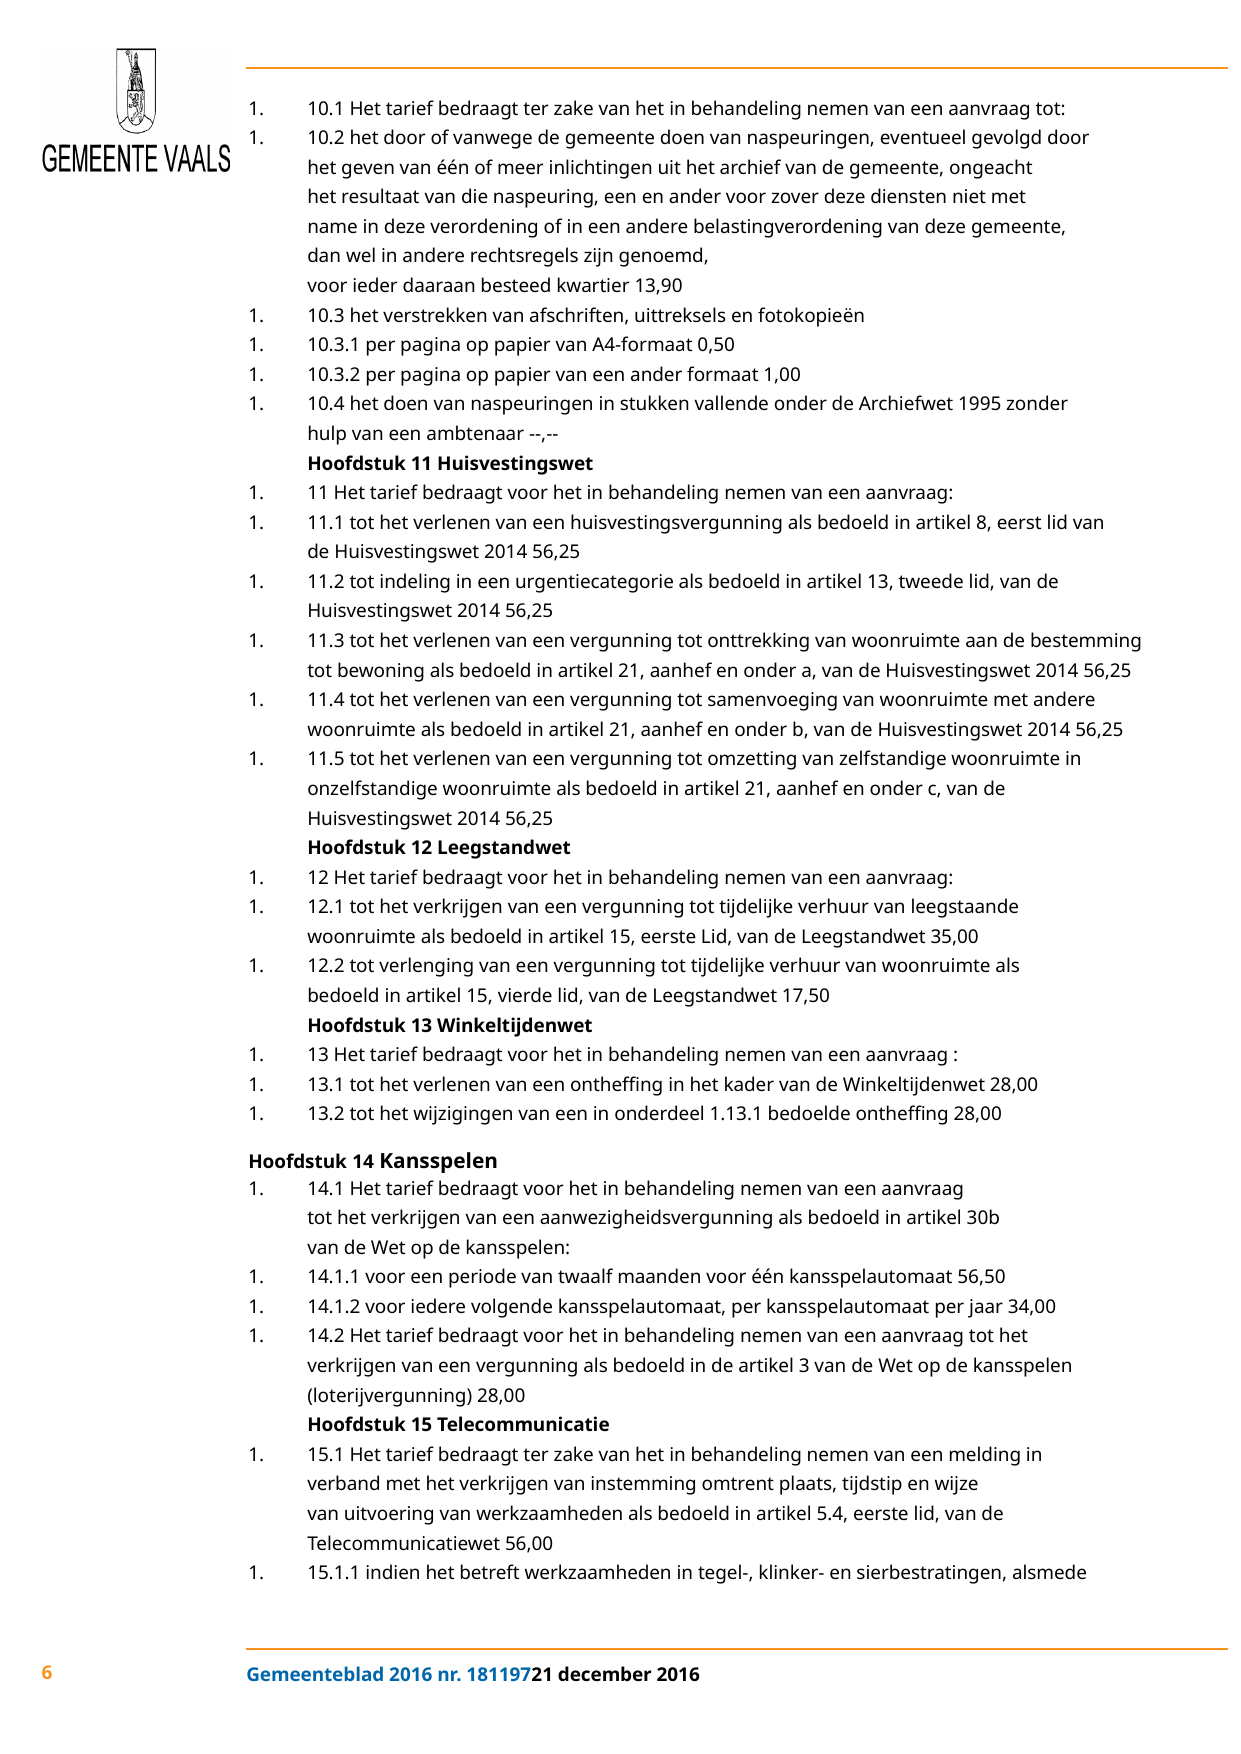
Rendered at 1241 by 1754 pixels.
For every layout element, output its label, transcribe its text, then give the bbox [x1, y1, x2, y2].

list 14.1 Het tarief bedraagt voor het in behandeling nemen van een aanvraag [248, 1175, 1152, 1200]
list 11.3 tot het verlenen van een vergunning tot onttrekking van woonruimte aan de bestemming [248, 627, 1152, 653]
list 10.1 Het tarief bedraagt ter zake van het in behandeling nemen van een aanvraag tot: [248, 95, 1152, 121]
list (loterijvergunning) 28,00 [248, 1382, 1152, 1407]
list Hoofdstuk 15 Telecommunicatie [248, 1411, 1152, 1437]
list bedoeld in artikel 15, vierde lid, van de Leegstandwet 17,50 [248, 982, 1152, 1008]
list Hoofdstuk 11 Huisvestingswet [248, 450, 1152, 476]
list verkrijgen van een vergunning als bedoeld in de artikel 3 van de Wet op de kansspelen [248, 1352, 1152, 1378]
list 11 Het tarief bedraagt voor het in behandeling nemen van een aanvraag: [248, 479, 1152, 505]
list 10.4 het doen van naspeuringen in stukken vallende onder de Archiefwet 1995 zonder [248, 391, 1152, 416]
list 11.4 tot het verlenen van een vergunning tot samenvoeging van woonruimte met andere [248, 686, 1152, 712]
list 10.2 het door of vanwege de gemeente doen van naspeuringen, eventueel gevolgd door [248, 124, 1152, 150]
list Hoofdstuk 13 Winkeltijdenwet [248, 1012, 1152, 1038]
list voor ieder daaraan besteed kwartier 13,90 [248, 272, 1152, 298]
list 14.1.1 voor een periode van twaalf maanden voor één kansspelautomaat 56,50 [248, 1263, 1152, 1289]
list 11.2 tot indeling in een urgentiecategorie als bedoeld in artikel 13, tweede lid, van de [248, 568, 1152, 594]
list woonruimte als bedoeld in artikel 15, eerste Lid, van de Leegstandwet 35,00 [248, 923, 1152, 949]
list 12.1 tot het verkrijgen van een vergunning tot tijdelijke verhuur van leegstaande [248, 893, 1152, 919]
list 15.1.1 indien het betreft werkzaamheden in tegel-, klinker- en sierbestratingen, alsmede [248, 1559, 1152, 1585]
list Telecommunicatiewet 56,00 [248, 1530, 1152, 1555]
list Huisvestingswet 2014 56,25 [248, 805, 1152, 831]
picture [41, 47, 231, 172]
list verband met het verkrijgen van instemming omtrent plaats, tijdstip en wijze [248, 1471, 1152, 1496]
list 10.3 het verstrekken van afschriften, uittreksels en fotokopieën [248, 302, 1152, 328]
list name in deze verordening of in een andere belastingverordening van deze gemeente, [248, 213, 1152, 239]
list Huisvestingswet 2014 56,25 [248, 598, 1152, 623]
list 15.1 Het tarief bedraagt ter zake van het in behandeling nemen van een melding in [248, 1441, 1152, 1467]
list 13.1 tot het verlenen van een ontheffing in het kader van de Winkeltijdenwet 28,00 [248, 1071, 1152, 1097]
list hulp van een ambtenaar --,-- [248, 420, 1152, 446]
list Hoofdstuk 12 Leegstandwet [248, 834, 1152, 860]
list dan wel in andere rechtsregels zijn genoemd, [248, 243, 1152, 268]
list woonruimte als bedoeld in artikel 21, aanhef en onder b, van de Huisvestingswet 2014 56,25 [248, 716, 1152, 742]
list de Huisvestingswet 2014 56,25 [248, 538, 1152, 564]
list 12.2 tot verlenging van een vergunning tot tijdelijke verhuur van woonruimte als [248, 953, 1152, 978]
list 10.3.1 per pagina op papier van A4-formaat 0,50 [248, 331, 1152, 357]
list van de Wet op de kansspelen: [248, 1234, 1152, 1259]
list tot het verkrijgen van een aanwezigheidsvergunning als bedoeld in artikel 30b [248, 1204, 1152, 1230]
text Hoofdstuk 14 Kansspelen [248, 1146, 1152, 1175]
list 10.3.2 per pagina op papier van een ander formaat 1,00 [248, 361, 1152, 387]
list tot bewoning als bedoeld in artikel 21, aanhef en onder a, van de Huisvestingswet 2014 56,25 [248, 657, 1152, 683]
list 14.2 Het tarief bedraagt voor het in behandeling nemen van een aanvraag tot het [248, 1323, 1152, 1348]
list van uitvoering van werkzaamheden als bedoeld in artikel 5.4, eerste lid, van de [248, 1500, 1152, 1526]
list 11.5 tot het verlenen van een vergunning tot omzetting van zelfstandige woonruimte in [248, 746, 1152, 771]
list onzelfstandige woonruimte als bedoeld in artikel 21, aanhef en onder c, van de [248, 775, 1152, 801]
list 11.1 tot het verlenen van een huisvestingsvergunning als bedoeld in artikel 8, eerst lid van [248, 509, 1152, 535]
list 12 Het tarief bedraagt voor het in behandeling nemen van een aanvraag: [248, 864, 1152, 890]
list 13.2 tot het wijzigingen van een in onderdeel 1.13.1 bedoelde ontheffing 28,00 [248, 1101, 1152, 1126]
list 13 Het tarief bedraagt voor het in behandeling nemen van een aanvraag : [248, 1041, 1152, 1067]
list het resultaat van die naspeuring, een en ander voor zover deze diensten niet met [248, 183, 1152, 209]
list het geven van één of meer inlichtingen uit het archief van de gemeente, ongeacht [248, 154, 1152, 180]
list 14.1.2 voor iedere volgende kansspelautomaat, per kansspelautomaat per jaar 34,00 [248, 1293, 1152, 1319]
